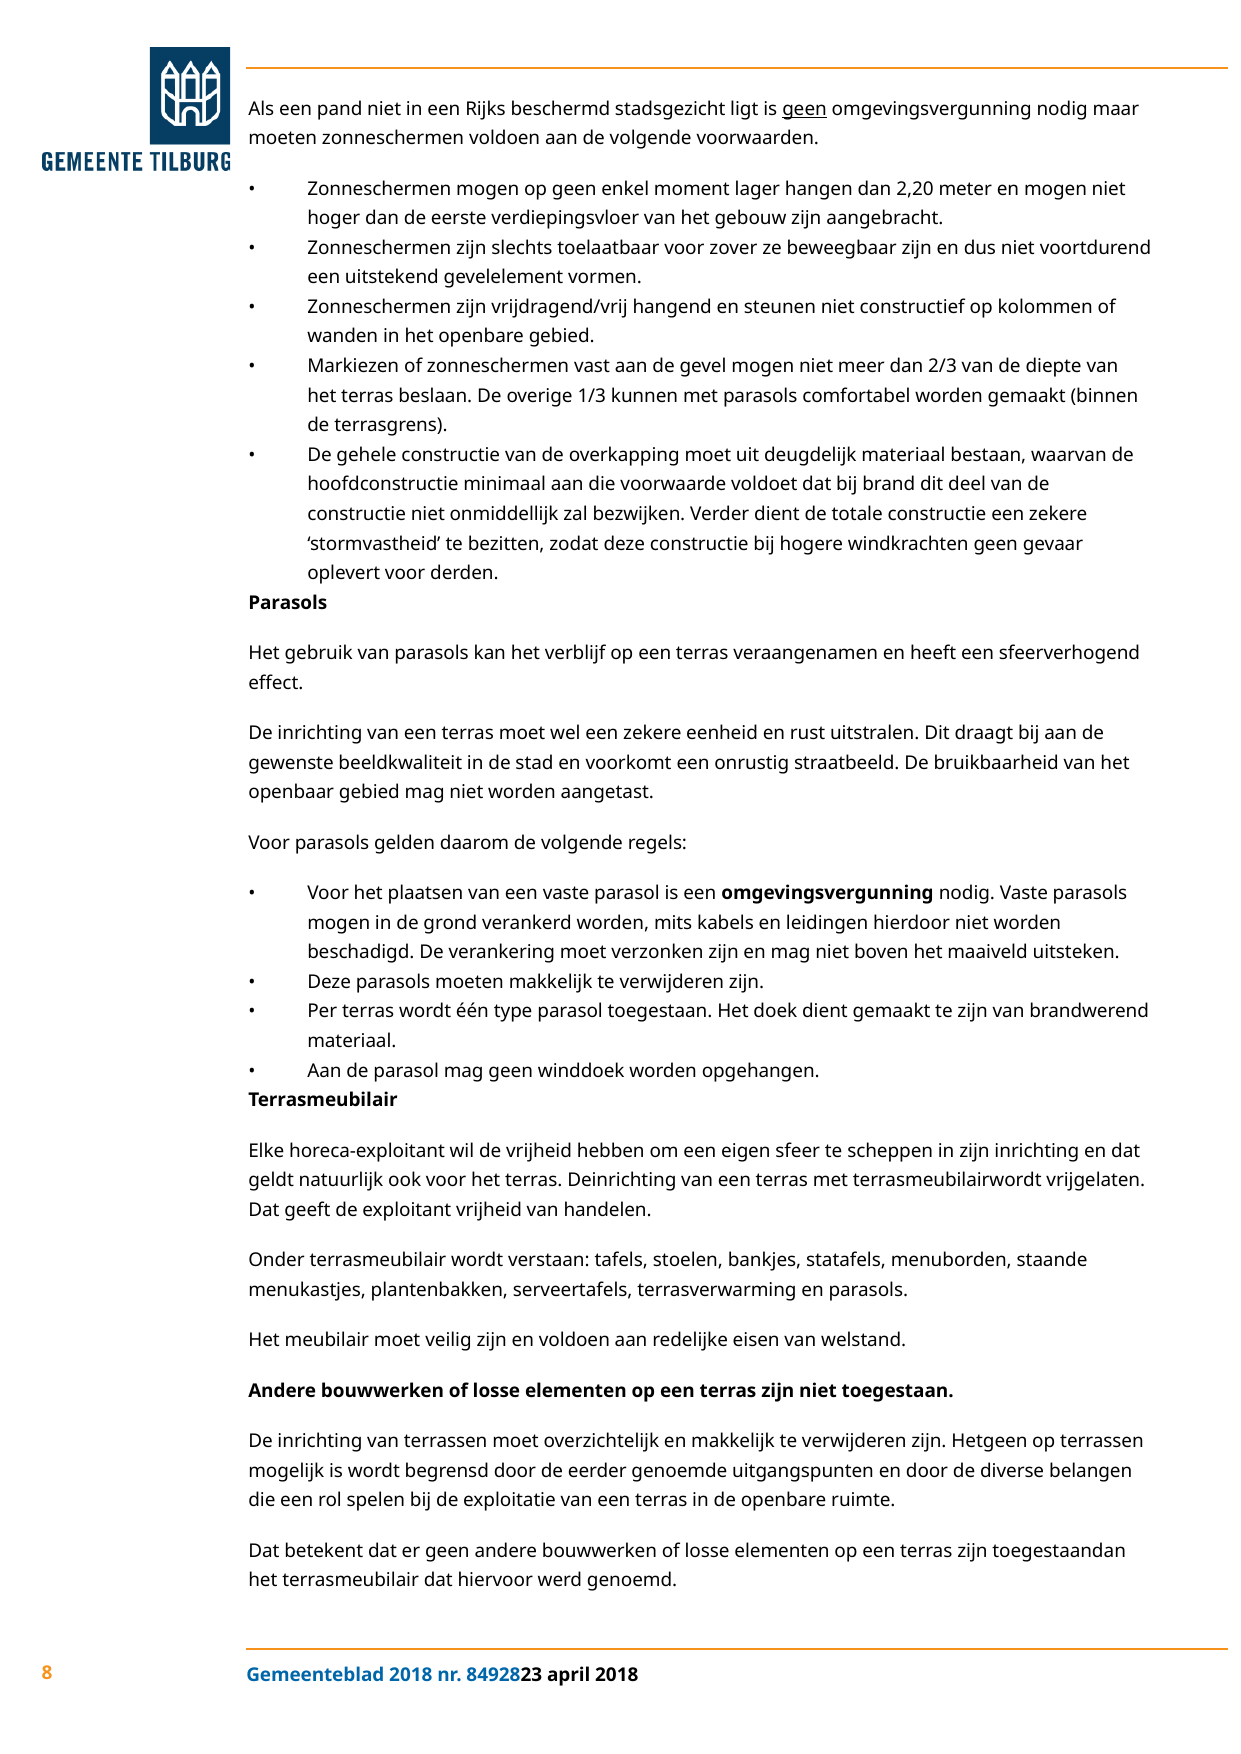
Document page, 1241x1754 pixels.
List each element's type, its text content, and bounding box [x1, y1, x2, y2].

text Het gebruik van parasols kan het verblijf op een terras veraangenamen en heeft een sfeerverhogend effect. [248, 639, 1152, 695]
text De inrichting van terrassen moet overzichtelijk en makkelijk te verwijderen zijn. Hetgeen op terrassen mogelijk is wordt begrensd door de eerder genoemde uitgangspunten en door de diverse belangen die een rol spelen bij de exploitatie van een terras in de openbare ruimte. [248, 1427, 1152, 1512]
list Markiezen of zonneschermen vast aan de gevel mogen niet meer dan 2/3 van de diepte van het terras beslaan. De overige 1/3 kunnen met parasols comfortabel worden gemaakt (binnen de terrasgrens). [248, 352, 1152, 437]
text Terrasmeubilair [248, 1086, 1152, 1112]
text Voor parasols gelden daarom de volgende regels: [248, 829, 1152, 855]
text Elke horeca-exploitant wil de vrijheid hebben om een eigen sfeer te scheppen in zijn inrichting en dat geldt natuurlijk ook voor het terras. Deinrichting van een terras met terrasmeubilairwordt vrijgelaten. Dat geeft de exploitant vrijheid van handelen. [248, 1137, 1152, 1222]
list Per terras wordt één type parasol toegestaan. Het doek dient gemaakt te zijn van brandwerend materiaal. [248, 998, 1152, 1053]
text Onder terrasmeubilair wordt verstaan: tafels, stoelen, bankjes, statafels, menuborden, staande menukastjes, plantenbakken, serveertafels, terrasverwarming en parasols. [248, 1246, 1152, 1302]
text Dat betekent dat er geen andere bouwwerken of losse elementen op een terras zijn toegestaandan het terrasmeubilair dat hiervoor werd genoemd. [248, 1537, 1152, 1592]
list De gehele constructie van de overkapping moet uit deugdelijk materiaal bestaan, waarvan de hoofdconstructie minimaal aan die voorwaarde voldoet dat bij brand dit deel van de constructie niet onmiddellijk zal bezwijken. Verder dient de totale constructie een zekere ‘stormvastheid’ te bezitten, zodat deze constructie bij hogere windkrachten geen gevaar oplevert voor derden. [248, 441, 1152, 585]
list Zonneschermen mogen op geen enkel moment lager hangen dan 2,20 meter en mogen niet hoger dan de eerste verdiepingsvloer van het gebouw zijn aangebracht. [248, 175, 1152, 230]
text Het meubilair moet veilig zijn en voldoen aan redelijke eisen van welstand. [248, 1326, 1152, 1352]
text Andere bouwwerken of losse elementen op een terras zijn niet toegestaan. [248, 1377, 1152, 1403]
list Deze parasols moeten makkelijk te verwijderen zijn. [248, 968, 1152, 994]
text Als een pand niet in een Rijks beschermd stadsgezicht ligt is geen omgevingsvergunning nodig maar moeten zonneschermen voldoen aan de volgende voorwaarden. [248, 95, 1152, 150]
text De inrichting van een terras moet wel een zekere eenheid en rust uitstralen. Dit draagt bij aan de gewenste beeldkwaliteit in de stad en voorkomt een onrustig straatbeeld. De bruikbaarheid van het openbaar gebied mag niet worden aangetast. [248, 719, 1152, 804]
list Aan de parasol mag geen winddoek worden opgehangen. [248, 1057, 1152, 1083]
list Voor het plaatsen van een vaste parasol is een omgevingsvergunning nodig. Vaste parasols mogen in de grond verankerd worden, mits kabels en leidingen hierdoor niet worden beschadigd. De verankering moet verzonken zijn en mag niet boven het maaiveld uitsteken. [248, 879, 1152, 964]
list Zonneschermen zijn vrijdragend/vrij hangend en steunen niet constructief op kolommen of wanden in het openbare gebied. [248, 293, 1152, 348]
text Parasols [248, 589, 1152, 615]
picture [41, 47, 231, 172]
list Zonneschermen zijn slechts toelaatbaar voor zover ze beweegbaar zijn en dus niet voortdurend een uitstekend gevelelement vormen. [248, 234, 1152, 289]
